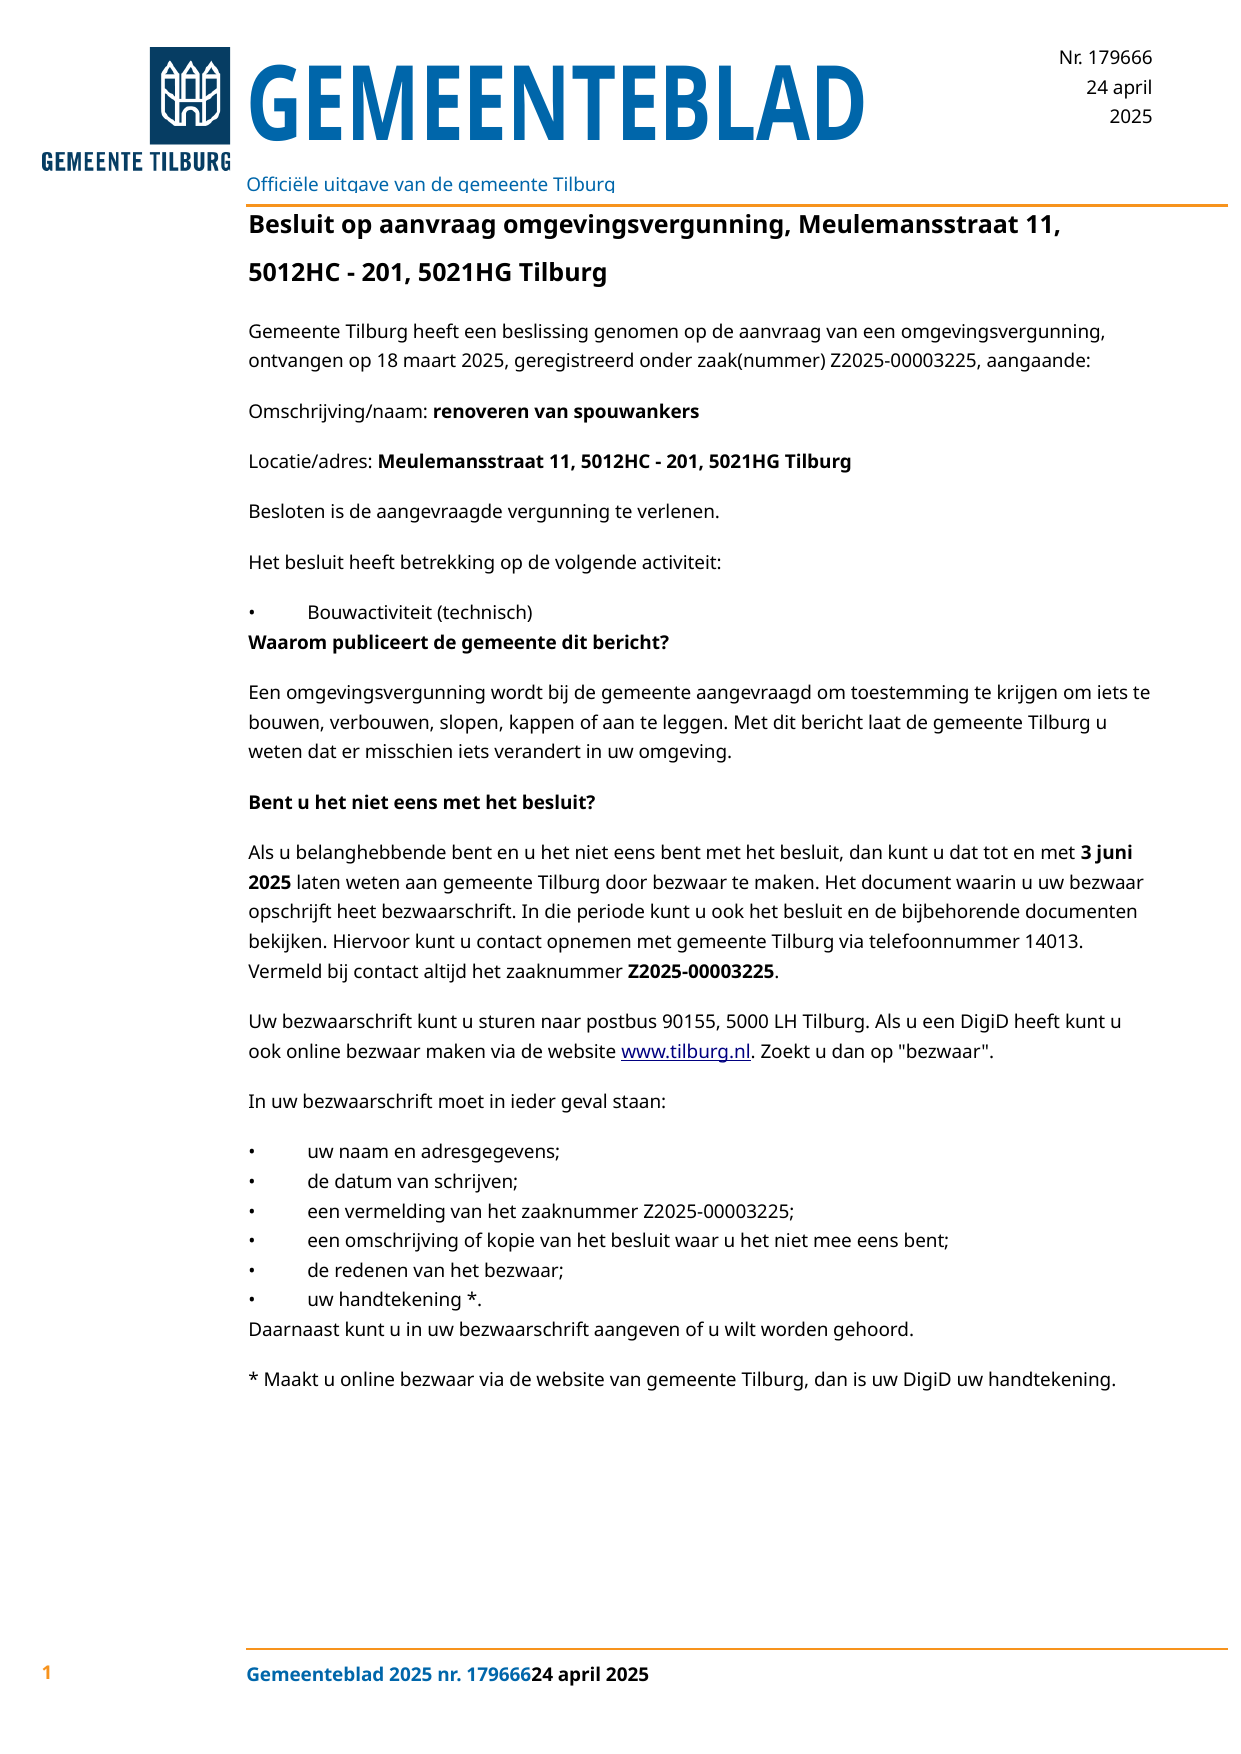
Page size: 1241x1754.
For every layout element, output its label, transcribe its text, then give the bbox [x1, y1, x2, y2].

list een vermelding van het zaaknummer Z2025-00003225; [248, 1198, 1152, 1224]
text In uw bezwaarschrift moet in ieder geval staan: [248, 1088, 1152, 1114]
list een omschrijving of kopie van het besluit waar u het niet mee eens bent; [248, 1227, 1152, 1253]
text Bent u het niet eens met het besluit? [248, 789, 1152, 815]
text Besluit op aanvraag omgevingsvergunning, Meulemansstraat 11, 5012HC - 201, 5021HG Tilburg [248, 207, 1152, 288]
text Daarnaast kunt u in uw bezwaarschrift aangeven of u wilt worden gehoord. [248, 1316, 1152, 1342]
picture [41, 47, 231, 172]
list uw handtekening *. [248, 1287, 1152, 1312]
text Als u belanghebbende bent en u het niet eens bent met het besluit, dan kunt u dat tot en met 3 juni 2025 laten weten aan gemeente Tilburg door bezwaar te maken. Het document waarin u uw bezwaar opschrijft heet bezwaarschrift. In die periode kunt u ook het besluit en de bijbehorende documenten bekijken. Hiervoor kunt u contact opnemen met gemeente Tilburg via telefoonnummer 14013. Vermeld bij contact altijd het zaaknummer Z2025-00003225. [248, 839, 1152, 984]
text Het besluit heeft betrekking op de volgende activiteit: [248, 549, 1152, 575]
text Omschrijving/naam: renoveren van spouwankers [248, 398, 1152, 424]
text Locatie/adres: Meulemansstraat 11, 5012HC - 201, 5021HG Tilburg [248, 448, 1152, 474]
list uw naam en adresgegevens; [248, 1139, 1152, 1164]
list Bouwactiviteit (technisch) [248, 599, 1152, 625]
text Gemeente Tilburg heeft een beslissing genomen op de aanvraag van een omgevingsvergunning, ontvangen op 18 maart 2025, geregistreerd onder zaak(nummer) Z2025-00003225, aangaande: [248, 318, 1152, 373]
text * Maakt u online bezwaar via de website van gemeente Tilburg, dan is uw DigiD uw handtekening. [248, 1367, 1152, 1392]
text Uw bezwaarschrift kunt u sturen naar postbus 90155, 5000 LH Tilburg. Als u een DigiD heeft kunt u ook online bezwaar maken via de website www.tilburg.nl. Zoekt u dan op "bezwaar". [248, 1008, 1152, 1064]
text Waarom publiceert de gemeente dit bericht? [248, 629, 1152, 655]
text Een omgevingsvergunning wordt bij de gemeente aangevraagd om toestemming te krijgen om iets te bouwen, verbouwen, slopen, kappen of aan te leggen. Met dit bericht laat de gemeente Tilburg u weten dat er misschien iets verandert in uw omgeving. [248, 679, 1152, 764]
list de datum van schrijven; [248, 1168, 1152, 1194]
list de redenen van het bezwaar; [248, 1257, 1152, 1283]
text Besloten is de aangevraagde vergunning te verlenen. [248, 499, 1152, 524]
